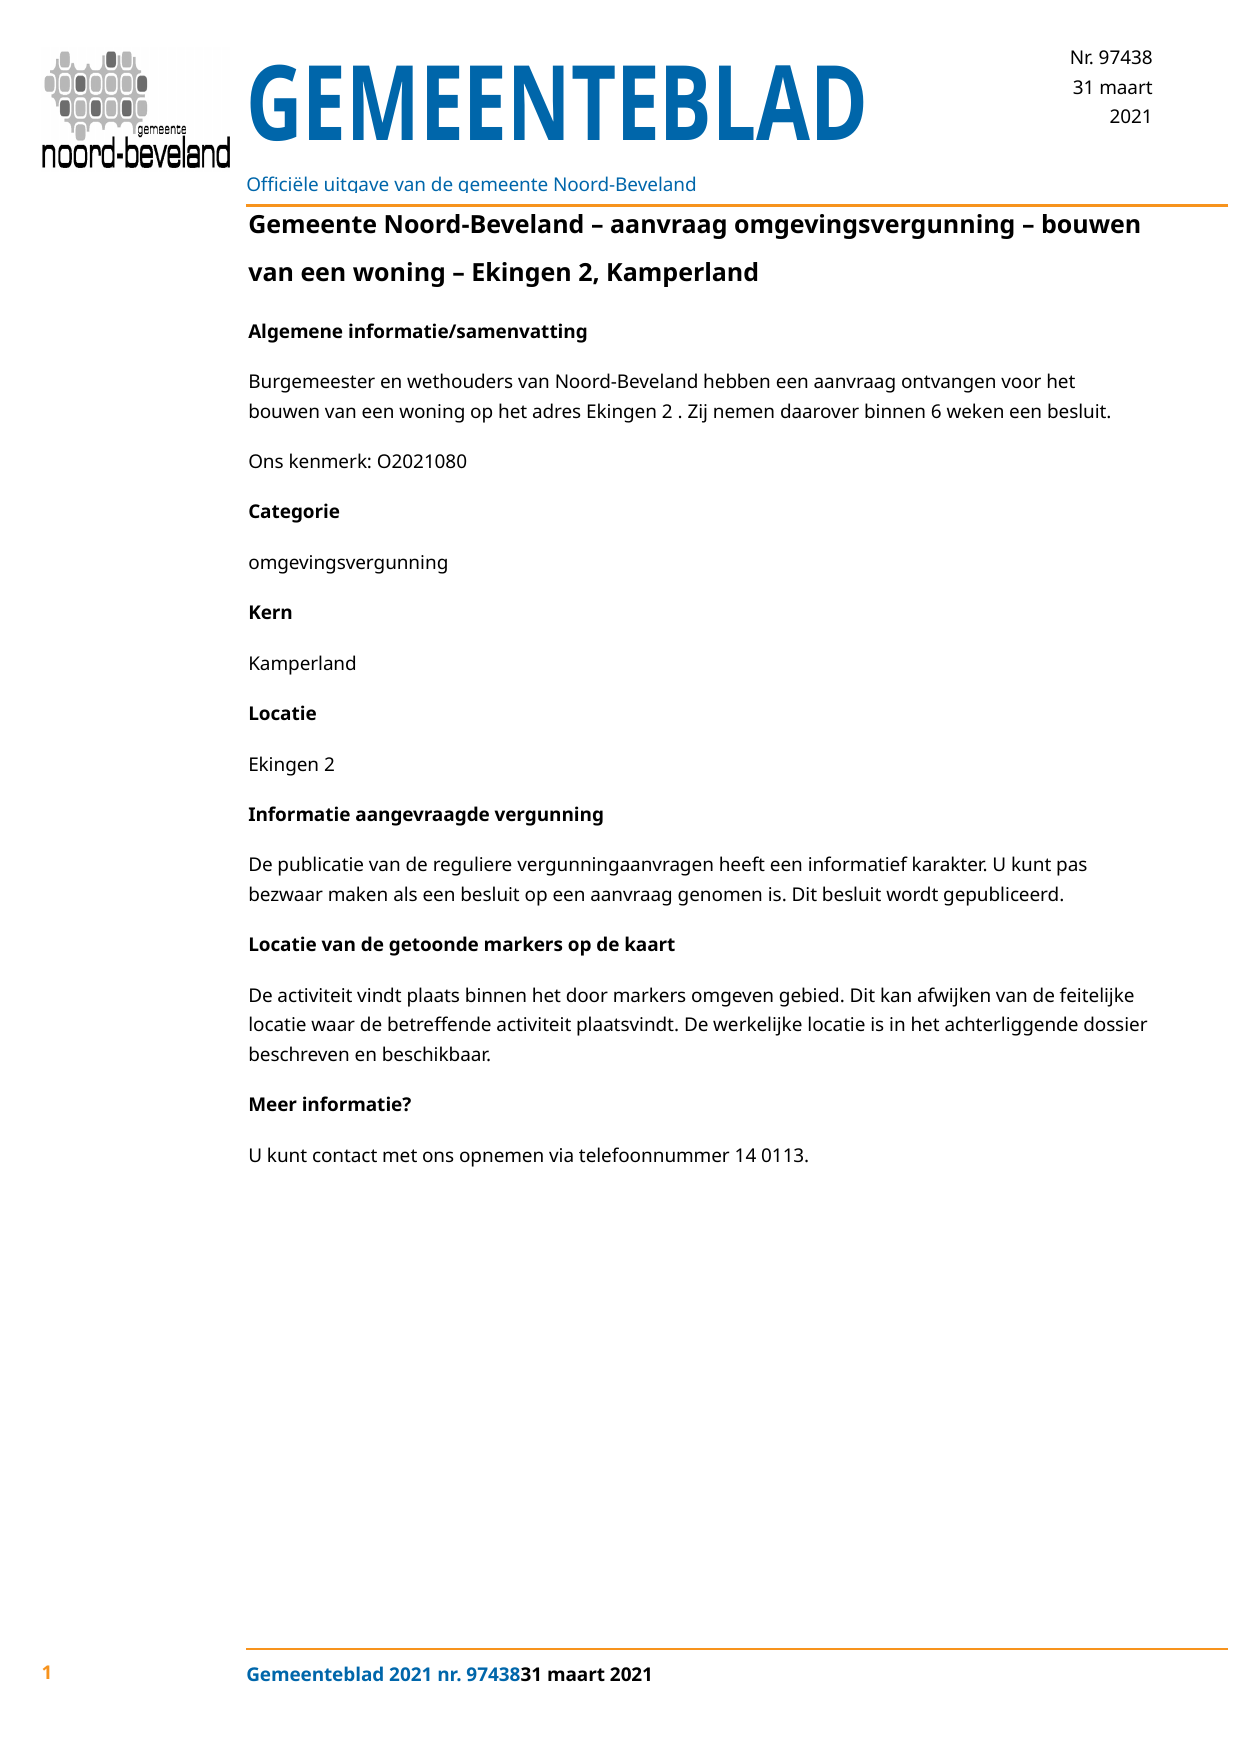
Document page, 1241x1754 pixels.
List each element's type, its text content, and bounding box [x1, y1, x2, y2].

text De publicatie van de reguliere vergunningaanvragen heeft een informatief karakter. U kunt pas bezwaar maken als een besluit op een aanvraag genomen is. Dit besluit wordt gepubliceerd. [248, 852, 1152, 907]
text Gemeente Noord-Beveland – aanvraag omgevingsvergunning – bouwen van een woning – Ekingen 2, Kamperland [248, 207, 1152, 288]
text Locatie van de getoonde markers op de kaart [248, 932, 1152, 957]
text Kamperland [248, 650, 1152, 676]
text Ekingen 2 [248, 751, 1152, 777]
text U kunt contact met ons opnemen via telefoonnummer 14 0113. [248, 1142, 1152, 1168]
text Burgemeester en wethouders van Noord-Beveland hebben een aanvraag ontvangen voor het bouwen van een woning op het adres Ekingen 2 . Zij nemen daarover binnen 6 weken een besluit. [248, 368, 1152, 424]
text Locatie [248, 700, 1152, 726]
text omgevingsvergunning [248, 549, 1152, 575]
text Algemene informatie/samenvatting [248, 318, 1152, 344]
text De activiteit vindt plaats binnen het door markers omgeven gebied. Dit kan afwijken van de feitelijke locatie waar de betreffende activiteit plaatsvindt. De werkelijke locatie is in het achterliggende dossier beschreven en beschikbaar. [248, 982, 1152, 1067]
text Categorie [248, 499, 1152, 524]
text Informatie aangevraagde vergunning [248, 801, 1152, 827]
text Ons kenmerk: O2021080 [248, 448, 1152, 474]
picture [41, 47, 231, 172]
text Kern [248, 599, 1152, 625]
text Meer informatie? [248, 1092, 1152, 1117]
